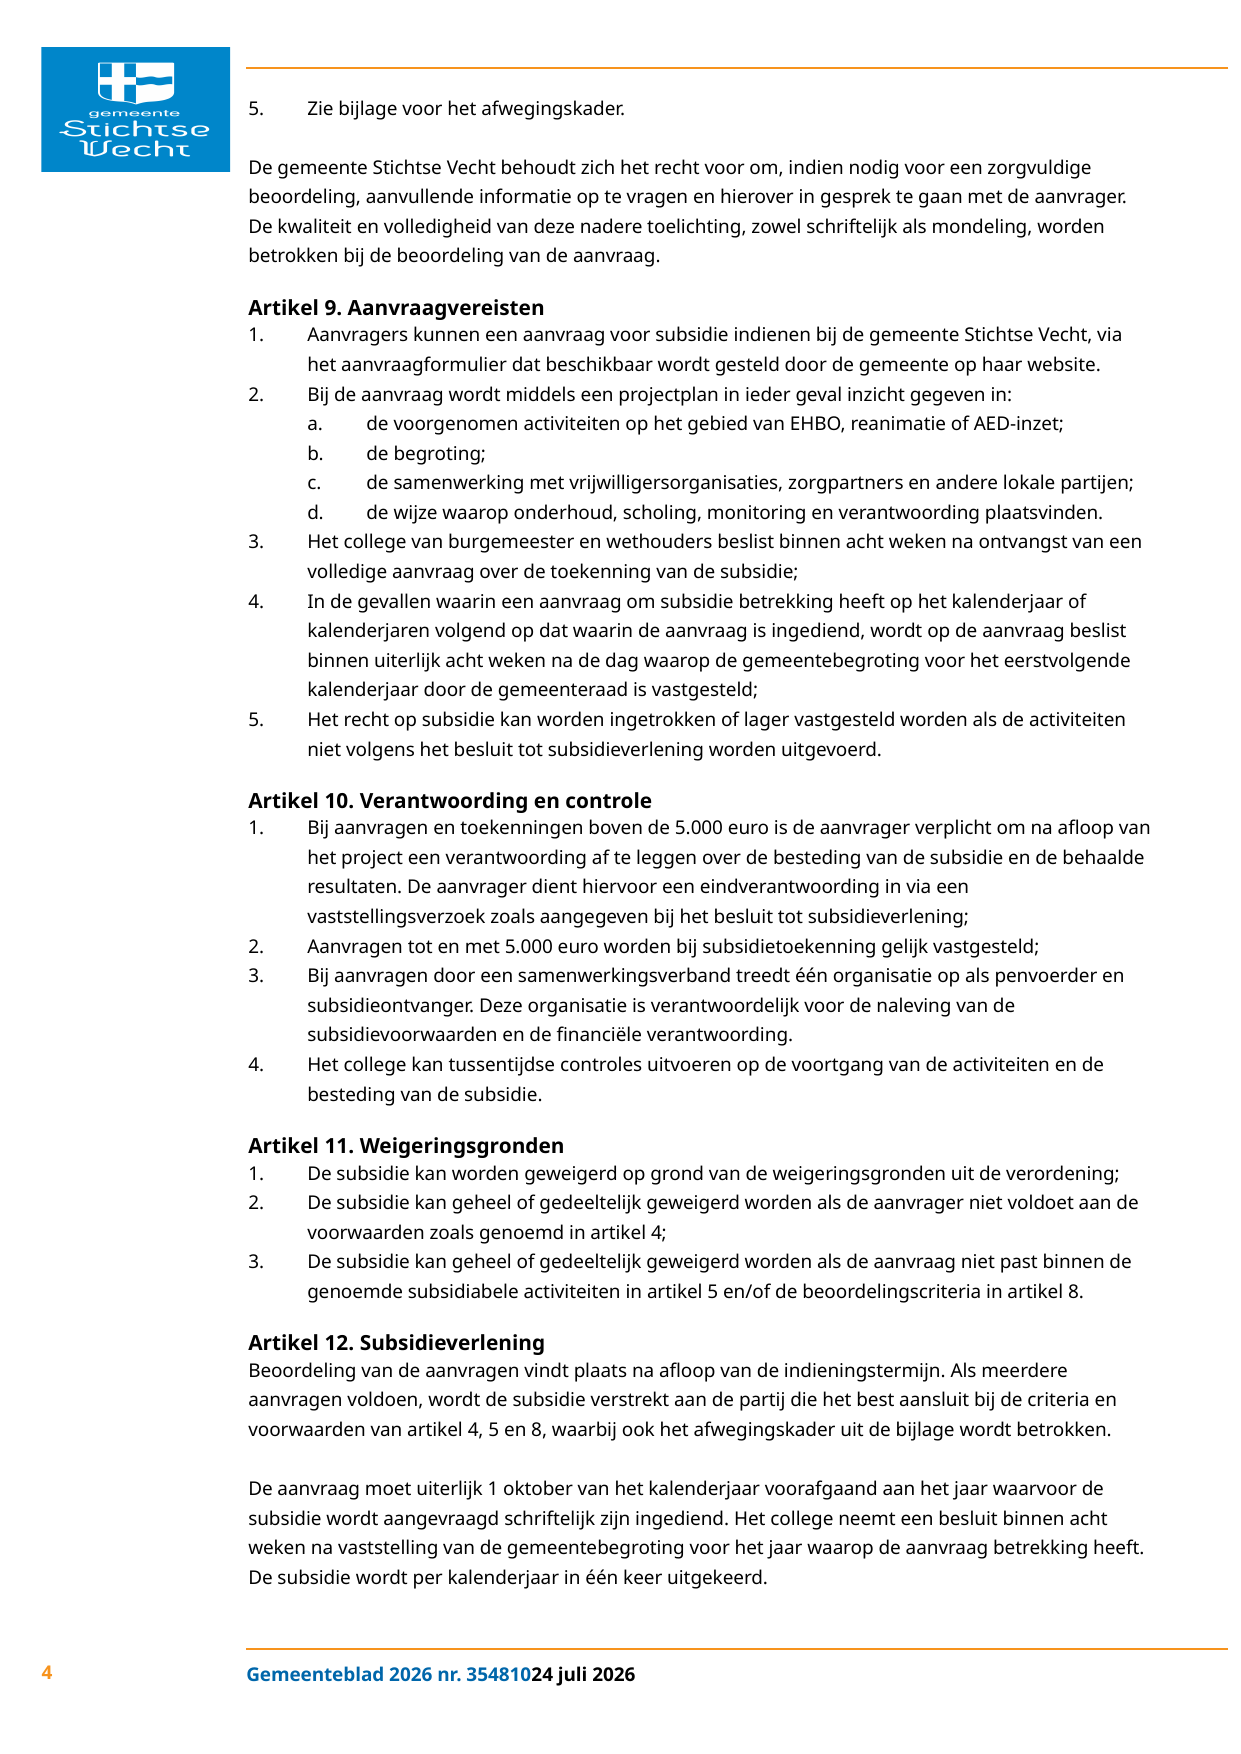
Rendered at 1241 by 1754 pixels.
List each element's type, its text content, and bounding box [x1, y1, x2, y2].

list De subsidie kan worden geweigerd op grond van de weigeringsgronden uit de verordening; [248, 1160, 1152, 1185]
text Beoordeling van de aanvragen vindt plaats na afloop van de indieningstermijn. Als meerdere aanvragen voldoen, wordt de subsidie verstrekt aan de partij die het best aansluit bij de criteria en voorwaarden van artikel 4, 5 en 8, waarbij ook het afwegingskader uit de bijlage wordt betrokken. [248, 1357, 1152, 1442]
list Bij de aanvraag wordt middels een projectplan in ieder geval inzicht gegeven in: [248, 381, 1152, 406]
text Artikel 10. Verantwoording en controle [248, 786, 1152, 814]
text Artikel 12. Subsidieverlening [248, 1328, 1152, 1357]
text De gemeente Stichtse Vecht behoudt zich het recht voor om, indien nodig voor een zorgvuldige beoordeling, aanvullende informatie op te vragen en hierover in gesprek te gaan met de aanvrager. De kwaliteit en volledigheid van deze nadere toelichting, zowel schriftelijk als mondeling, worden betrokken bij de beoordeling van de aanvraag. [248, 154, 1152, 268]
list De subsidie kan geheel of gedeeltelijk geweigerd worden als de aanvrager niet voldoet aan de voorwaarden zoals genoemd in artikel 4; [248, 1189, 1152, 1244]
text Artikel 11. Weigeringsgronden [248, 1131, 1152, 1160]
list de voorgenomen activiteiten op het gebied van EHBO, reanimatie of AED-inzet; [307, 410, 1152, 436]
picture [137, 63, 174, 103]
list Het college kan tussentijdse controles uitvoeren op de voortgang van de activiteiten en de besteding van de subsidie. [248, 1051, 1152, 1107]
list Het recht op subsidie kan worden ingetrokken of lager vastgesteld worden als de activiteiten niet volgens het besluit tot subsidieverlening worden uitgevoerd. [248, 706, 1152, 761]
list In de gevallen waarin een aanvraag om subsidie betrekking heeft op het kalenderjaar of kalenderjaren volgend op dat waarin de aanvraag is ingediend, wordt op de aanvraag beslist binnen uiterlijk acht weken na de dag waarop de gemeentebegroting voor het eerstvolgende kalenderjaar door de gemeenteraad is vastgesteld; [248, 588, 1152, 702]
text De aanvraag moet uiterlijk 1 oktober van het kalenderjaar voorafgaand aan het jaar waarvoor de subsidie wordt aangevraagd schriftelijk zijn ingediend. Het college neemt een besluit binnen acht weken na vaststelling van de gemeentebegroting voor het jaar waarop de aanvraag betrekking heeft. De subsidie wordt per kalenderjaar in één keer uitgekeerd. [248, 1475, 1152, 1590]
list de begroting; [307, 440, 1152, 466]
text Artikel 9. Aanvraagvereisten [248, 293, 1152, 322]
list Het college van burgemeester en wethouders beslist binnen acht weken na ontvangst van een volledige aanvraag over de toekenning van de subsidie; [248, 529, 1152, 584]
list de wijze waarop onderhoud, scholing, monitoring en verantwoording plaatsvinden. [307, 499, 1152, 525]
list Bij aanvragen door een samenwerkingsverband treedt één organisatie op als penvoerder en subsidieontvanger. Deze organisatie is verantwoordelijk voor de naleving van de subsidievoorwaarden en de financiële verantwoording. [248, 962, 1152, 1047]
list Aanvragen tot en met 5.000 euro worden bij subsidietoekenning gelijk vastgesteld; [248, 933, 1152, 959]
list Aanvragers kunnen een aanvraag voor subsidie indienen bij de gemeente Stichtse Vecht, via het aanvraagformulier dat beschikbaar wordt gesteld door de gemeente op haar website. [248, 322, 1152, 377]
list De subsidie kan geheel of gedeeltelijk geweigerd worden als de aanvraag niet past binnen de genoemde subsidiabele activiteiten in artikel 5 en/of de beoordelingscriteria in artikel 8. [248, 1248, 1152, 1304]
list Zie bijlage voor het afwegingskader. [248, 95, 1152, 121]
picture [99, 63, 135, 101]
list de samenwerking met vrijwilligersorganisaties, zorgpartners en andere lokale partijen; [307, 469, 1152, 495]
list Bij aanvragen en toekenningen boven de 5.000 euro is de aanvrager verplicht om na afloop van het project een verantwoording af te leggen over de besteding van de subsidie en de behaalde resultaten. De aanvrager dient hiervoor een eindverantwoording in via een vaststellingsverzoek zoals aangegeven bij het besluit tot subsidieverlening; [248, 814, 1152, 929]
